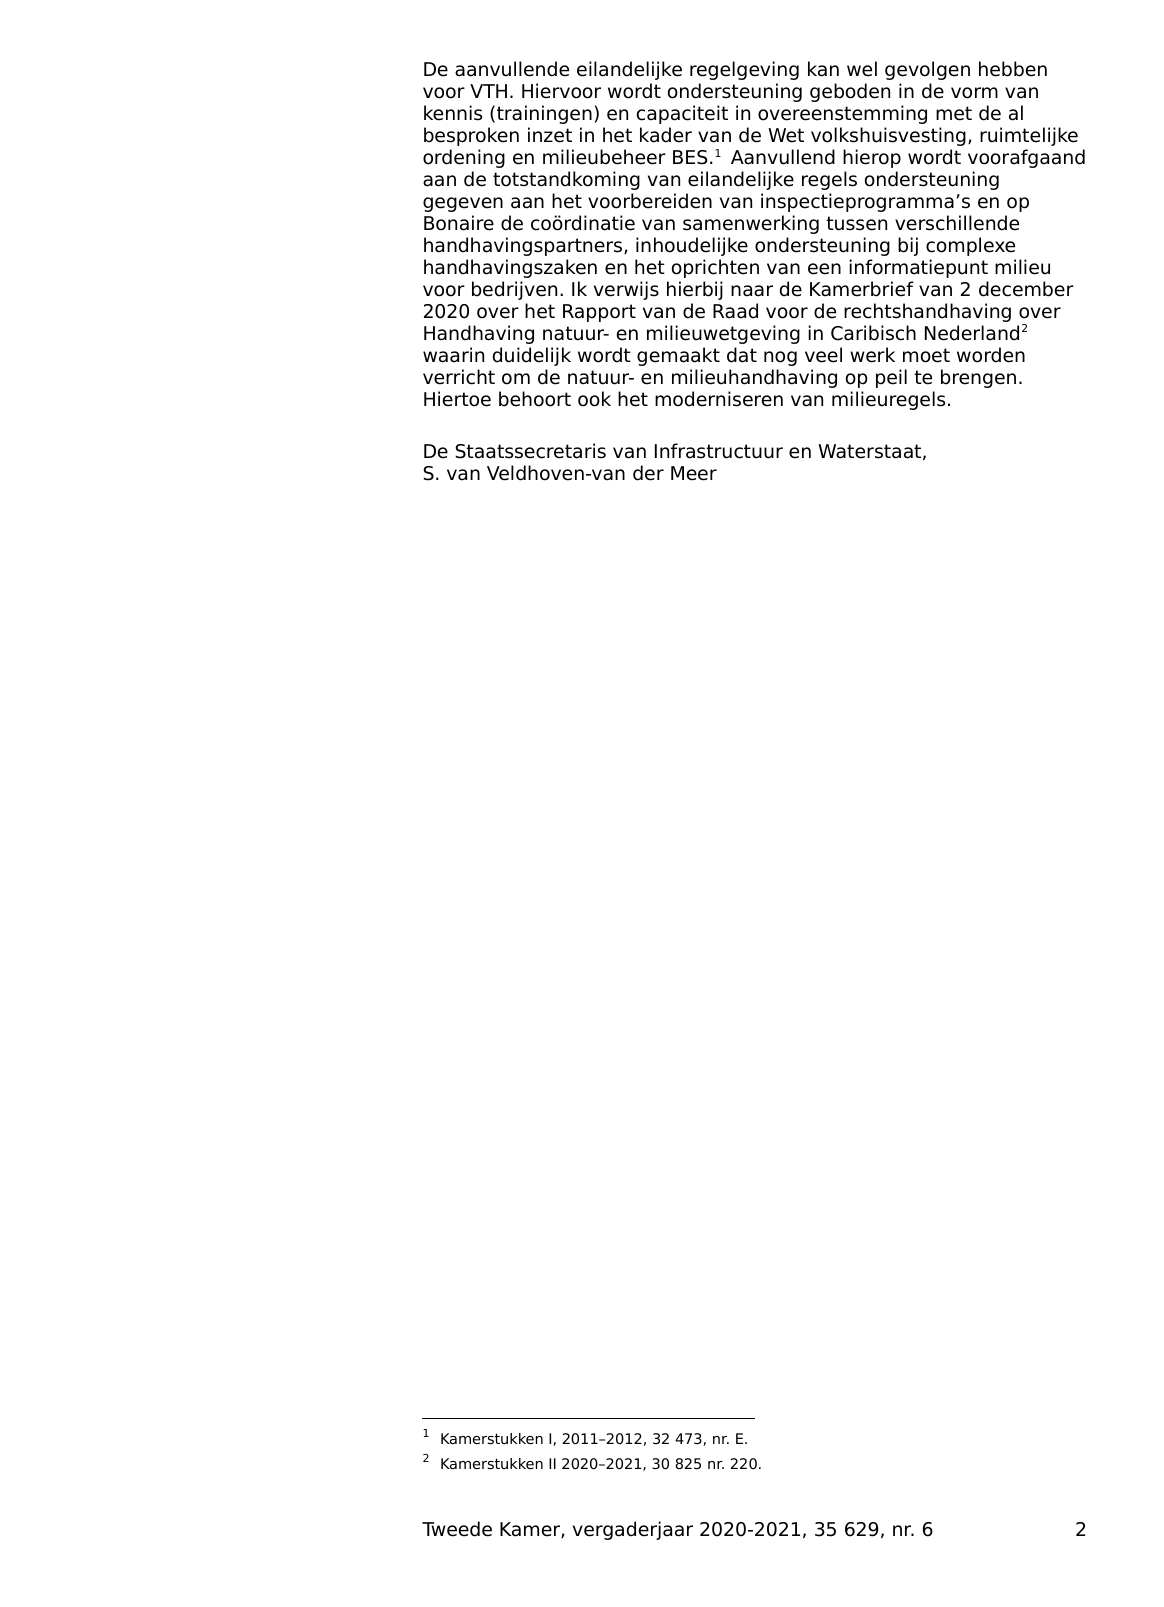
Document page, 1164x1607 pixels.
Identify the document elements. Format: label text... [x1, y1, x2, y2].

text De aanvullende eilandelijke regelgeving kan wel gevolgen hebben voor VTH. Hiervoor wordt ondersteuning geboden in de vorm van kennis (trainingen) en capaciteit in overeenstemming met de al besproken inzet in het kader van de Wet volkshuisvesting, ruimtelijke ordening en milieubeheer BES. Aanvullend hierop wordt voorafgaand aan de totstandkoming van eilandelijke regels ondersteuning gegeven aan het voorbereiden van inspectieprogramma’s en op Bonaire de coördinatie van samenwerking tussen verschillende handhavingspartners, inhoudelijke ondersteuning bij complexe handhavingszaken en het oprichten van een informatiepunt milieu voor bedrijven. Ik verwijs hierbij naar de Kamerbrief van 2 december 2020 over het Rapport van de Raad voor de rechtshandhaving over Handhaving natuur- en milieuwetgeving in Caribisch Nederland waarin duidelijk wordt gemaakt dat nog veel werk moet worden verricht om de natuur- en milieuhandhaving op peil te brengen. Hiertoe behoort ook het moderniseren van milieuregels. [422, 59, 1087, 411]
text Kamerstukken I, 2011–2012, 32 473, nr. E. [422, 1427, 1087, 1449]
text Kamerstukken II 2020–2021, 30 825 nr. 220. [422, 1452, 1087, 1474]
text De Staatssecretaris van Infrastructuur en Waterstaat, S. van Veldhoven-van der Meer [422, 441, 1087, 485]
